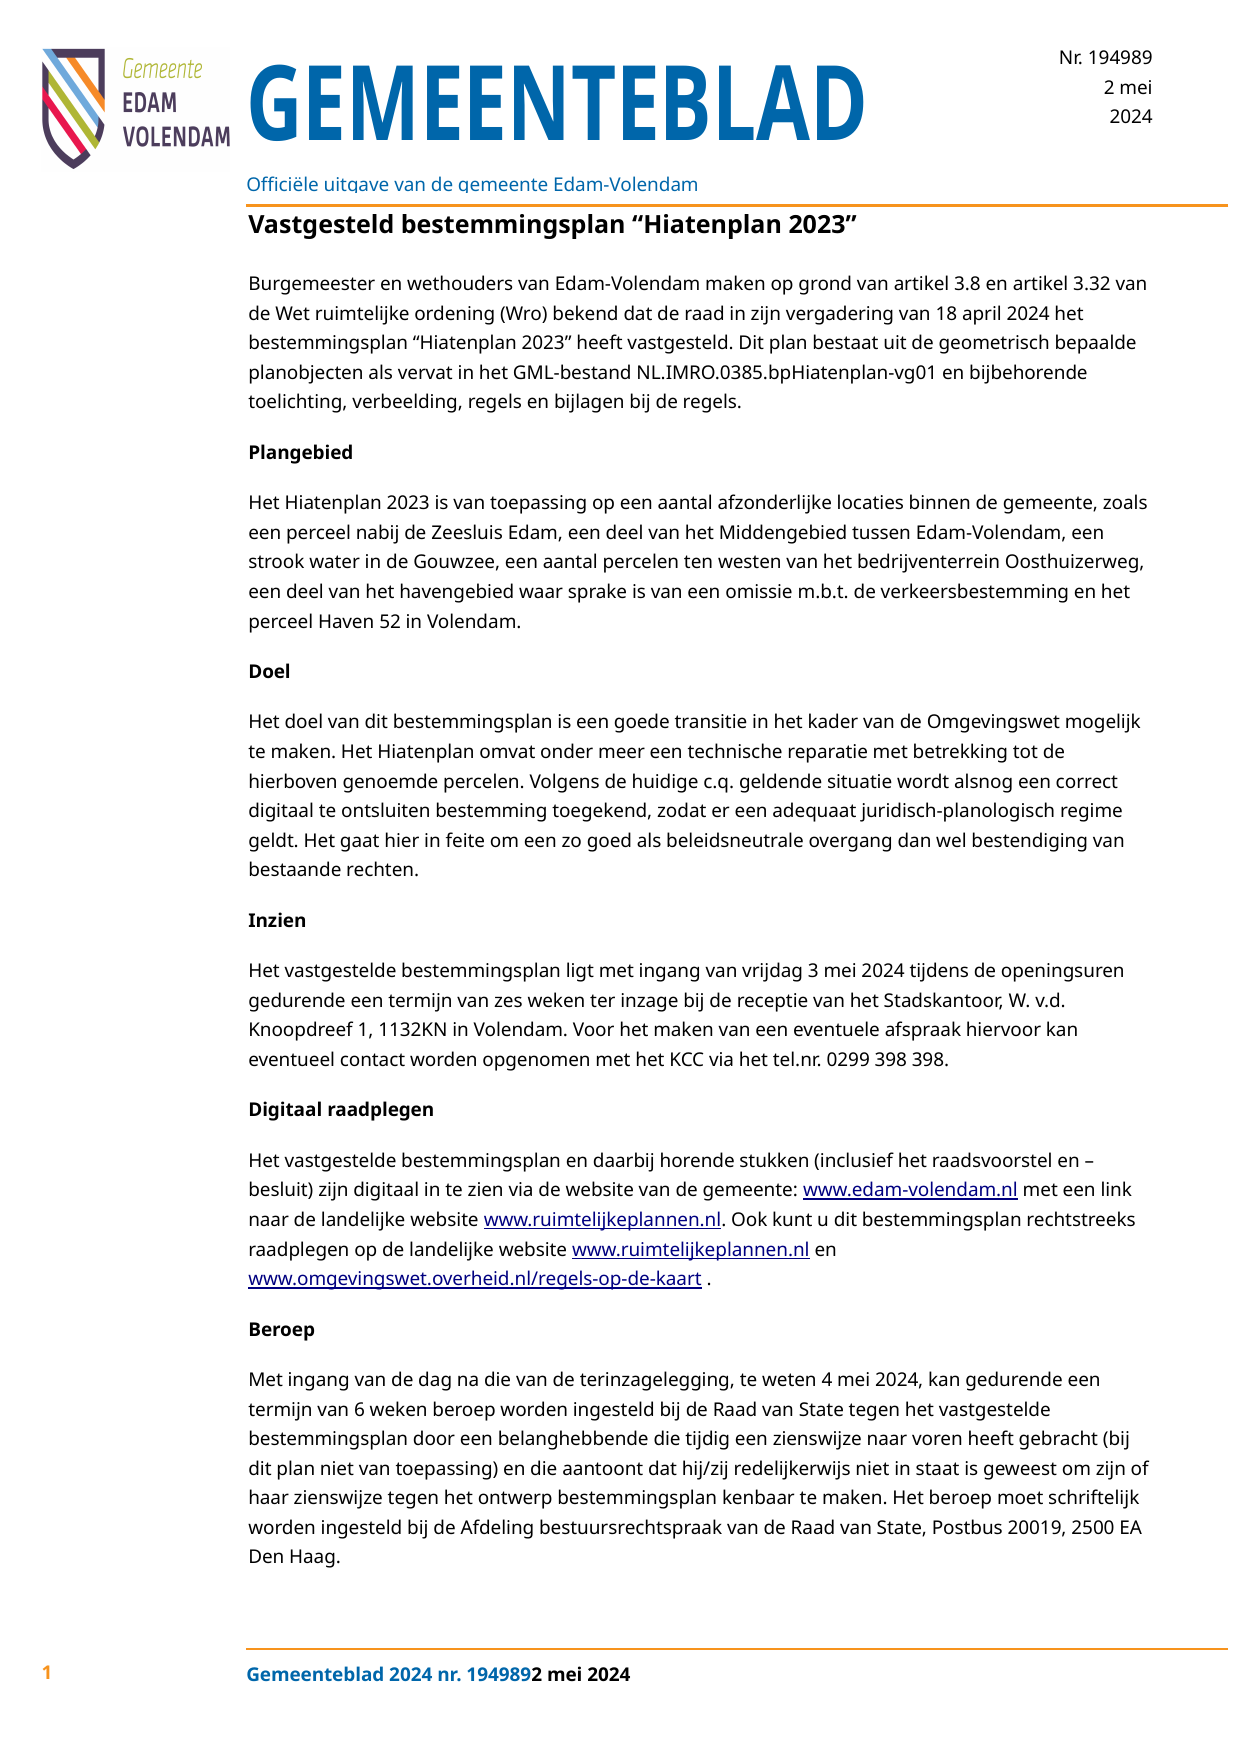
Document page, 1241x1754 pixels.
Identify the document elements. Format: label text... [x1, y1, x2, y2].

text Plangebied [248, 439, 1152, 465]
text Vastgesteld bestemmingsplan “Hiatenplan 2023” [248, 207, 1152, 241]
text Inzien [248, 907, 1152, 933]
text Doel [248, 658, 1152, 684]
text Het vastgestelde bestemmingsplan ligt met ingang van vrijdag 3 mei 2024 tijdens de openingsuren gedurende een termijn van zes weken ter inzage bij de receptie van het Stadskantoor, W. v.d. Knoopdreef 1, 1132KN in Volendam. Voor het maken van een eventuele afspraak hiervoor kan eventueel contact worden opgenomen met het KCC via het tel.nr. 0299 398 398. [248, 957, 1152, 1072]
text Met ingang van de dag na die van de terinzagelegging, te weten 4 mei 2024, kan gedurende een termijn van 6 weken beroep worden ingesteld bij de Raad van State tegen het vastgestelde bestemmingsplan door een belanghebbende die tijdig een zienswijze naar voren heeft gebracht (bij dit plan niet van toepassing) en die aantoont dat hij/zij redelijkerwijs niet in staat is geweest om zijn of haar zienswijze tegen het ontwerp bestemmingsplan kenbaar te maken. Het beroep moet schriftelijk worden ingesteld bij de Afdeling bestuursrechtspraak van de Raad van State, Postbus 20019, 2500 EA Den Haag. [248, 1366, 1152, 1569]
text Het vastgestelde bestemmingsplan en daarbij horende stukken (inclusief het raadsvoorstel en –besluit) zijn digitaal in te zien via de website van de gemeente: www.edam-volendam.nl met een link naar de landelijke website www.ruimtelijkeplannen.nl. Ook kunt u dit bestemmingsplan rechtstreeks raadplegen op de landelijke website www.ruimtelijkeplannen.nl en www.omgevingswet.overheid.nl/regels-op-de-kaart . [248, 1147, 1152, 1291]
text Het Hiatenplan 2023 is van toepassing op een aantal afzonderlijke locaties binnen de gemeente, zoals een perceel nabij de Zeesluis Edam, een deel van het Middengebied tussen Edam-Volendam, een strook water in de Gouwzee, een aantal percelen ten westen van het bedrijventerrein Oosthuizerweg, een deel van het havengebied waar sprake is van een omissie m.b.t. de verkeersbestemming en het perceel Haven 52 in Volendam. [248, 489, 1152, 633]
text Digitaal raadplegen [248, 1097, 1152, 1122]
text Het doel van dit bestemmingsplan is een goede transitie in het kader van de Omgevingswet mogelijk te maken. Het Hiatenplan omvat onder meer een technische reparatie met betrekking tot de hierboven genoemde percelen. Volgens de huidige c.q. geldende situatie wordt alsnog een correct digitaal te ontsluiten bestemming toegekend, zodat er een adequaat juridisch-planologisch regime geldt. Het gaat hier in feite om een zo goed als beleidsneutrale overgang dan wel bestendiging van bestaande rechten. [248, 709, 1152, 882]
picture [41, 47, 231, 172]
text Beroep [248, 1316, 1152, 1341]
text Burgemeester en wethouders van Edam-Volendam maken op grond van artikel 3.8 en artikel 3.32 van de Wet ruimtelijke ordening (Wro) bekend dat de raad in zijn vergadering van 18 april 2024 het bestemmingsplan “Hiatenplan 2023” heeft vastgesteld. Dit plan bestaat uit de geometrisch bepaalde planobjecten als vervat in het GML-bestand NL.IMRO.0385.bpHiatenplan-vg01 en bijbehorende toelichting, verbeelding, regels en bijlagen bij de regels. [248, 270, 1152, 414]
